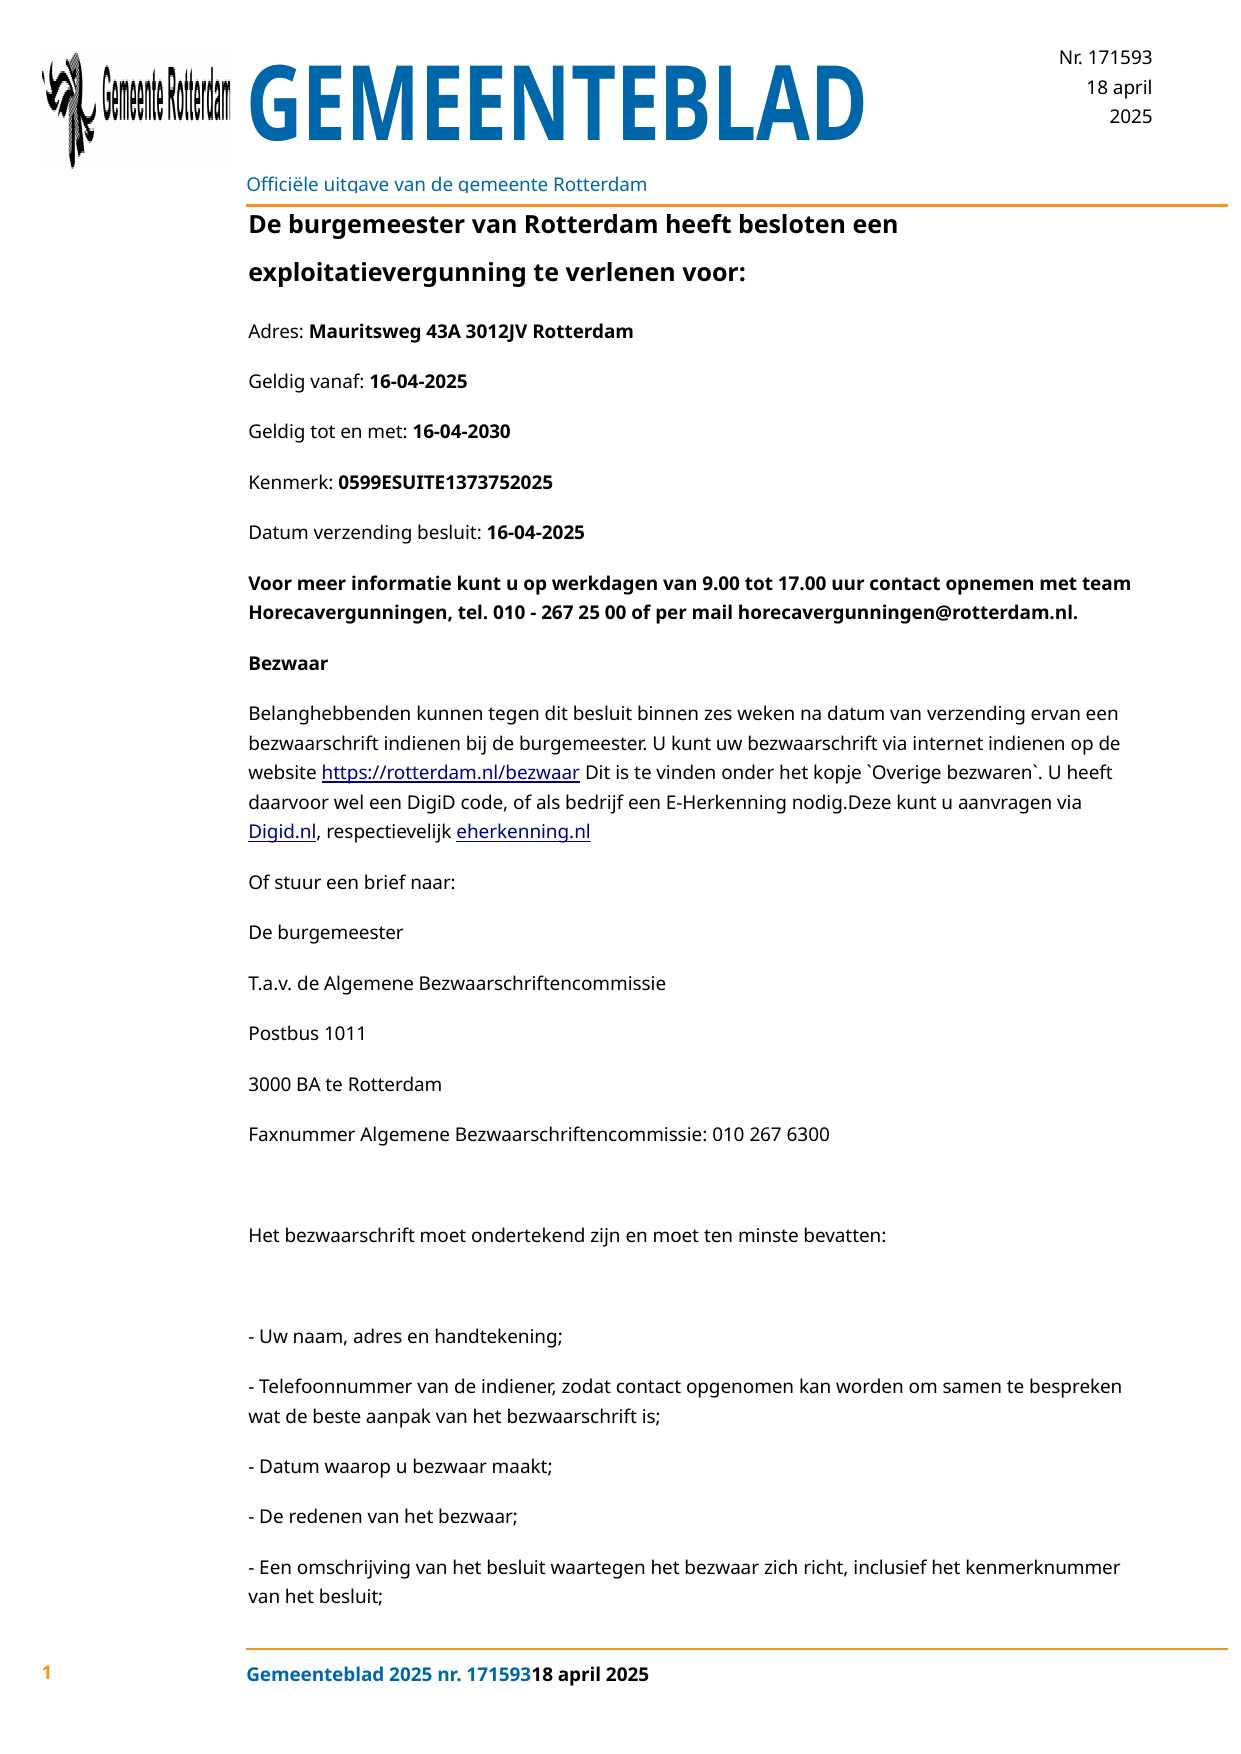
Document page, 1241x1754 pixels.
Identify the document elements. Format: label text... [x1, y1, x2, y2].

picture [41, 47, 231, 172]
text - Datum waarop u bezwaar maakt; [248, 1453, 1152, 1479]
text Bezwaar [248, 650, 1152, 676]
text Postbus 1011 [248, 1020, 1152, 1046]
text De burgemeester van Rotterdam heeft besloten een exploitatievergunning te verlenen voor: [248, 207, 1152, 288]
text Kenmerk: 0599ESUITE1373752025 [248, 469, 1152, 495]
text - Een omschrijving van het besluit waartegen het bezwaar zich richt, inclusief het kenmerknummer van het besluit; [248, 1554, 1152, 1609]
text Geldig tot en met: 16-04-2030 [248, 419, 1152, 444]
text Belanghebbenden kunnen tegen dit besluit binnen zes weken na datum van verzending ervan een bezwaarschrift indienen bij de burgemeester. U kunt uw bezwaarschrift via internet indienen op de website https://rotterdam.nl/bezwaar Dit is te vinden onder het kopje `Overige bezwaren`. U heeft daarvoor wel een DigiD code, of als bedrijf een E-Herkenning nodig.Deze kunt u aanvragen via Digid.nl, respectievelijk eherkenning.nl [248, 700, 1152, 844]
text Adres: Mauritsweg 43A 3012JV Rotterdam [248, 318, 1152, 344]
text Of stuur een brief naar: [248, 869, 1152, 895]
text Geldig vanaf: 16-04-2025 [248, 368, 1152, 394]
text - Uw naam, adres en handtekening; [248, 1323, 1152, 1349]
text 3000 BA te Rotterdam [248, 1071, 1152, 1097]
text Datum verzending besluit: 16-04-2025 [248, 519, 1152, 545]
text T.a.v. de Algemene Bezwaarschriftencommissie [248, 970, 1152, 996]
text - Telefoonnummer van de indiener, zodat contact opgenomen kan worden om samen te bespreken wat de beste aanpak van het bezwaarschrift is; [248, 1373, 1152, 1429]
text - De redenen van het bezwaar; [248, 1504, 1152, 1529]
text Het bezwaarschrift moet ondertekend zijn en moet ten minste bevatten: [248, 1222, 1152, 1248]
text De burgemeester [248, 919, 1152, 945]
text Faxnummer Algemene Bezwaarschriftencommissie: 010 267 6300 [248, 1121, 1152, 1147]
text Voor meer informatie kunt u op werkdagen van 9.00 tot 17.00 uur contact opnemen met team Horecavergunningen, tel. 010 - 267 25 00 of per mail horecavergunningen@rotterdam.nl. [248, 570, 1152, 625]
